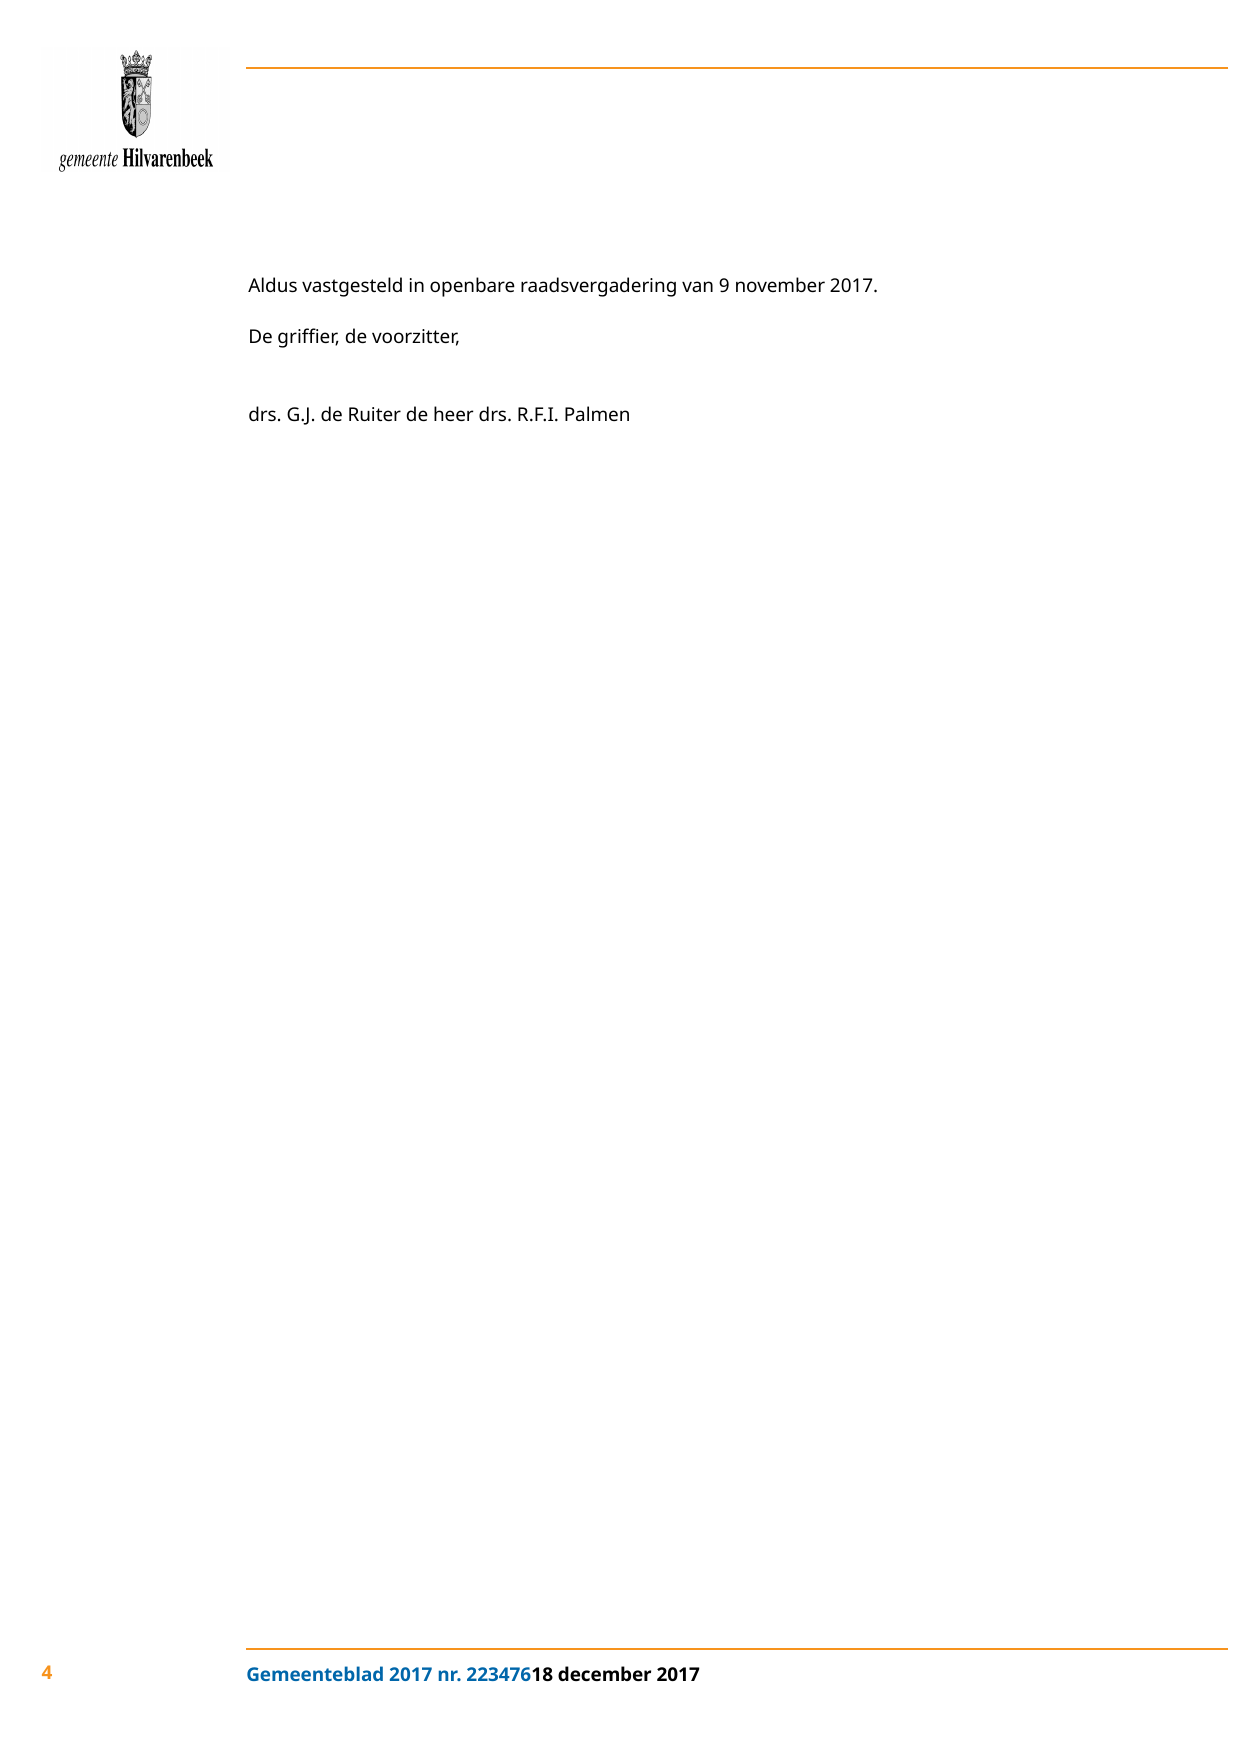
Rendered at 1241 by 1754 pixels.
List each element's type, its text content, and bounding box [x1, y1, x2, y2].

text Aldus vastgesteld in openbare raadsvergadering van 9 november 2017. [248, 272, 1152, 298]
picture [41, 47, 231, 172]
text De griffier, de voorzitter, [248, 324, 1152, 349]
text drs. G.J. de Ruiter de heer drs. R.F.I. Palmen [248, 401, 1152, 427]
